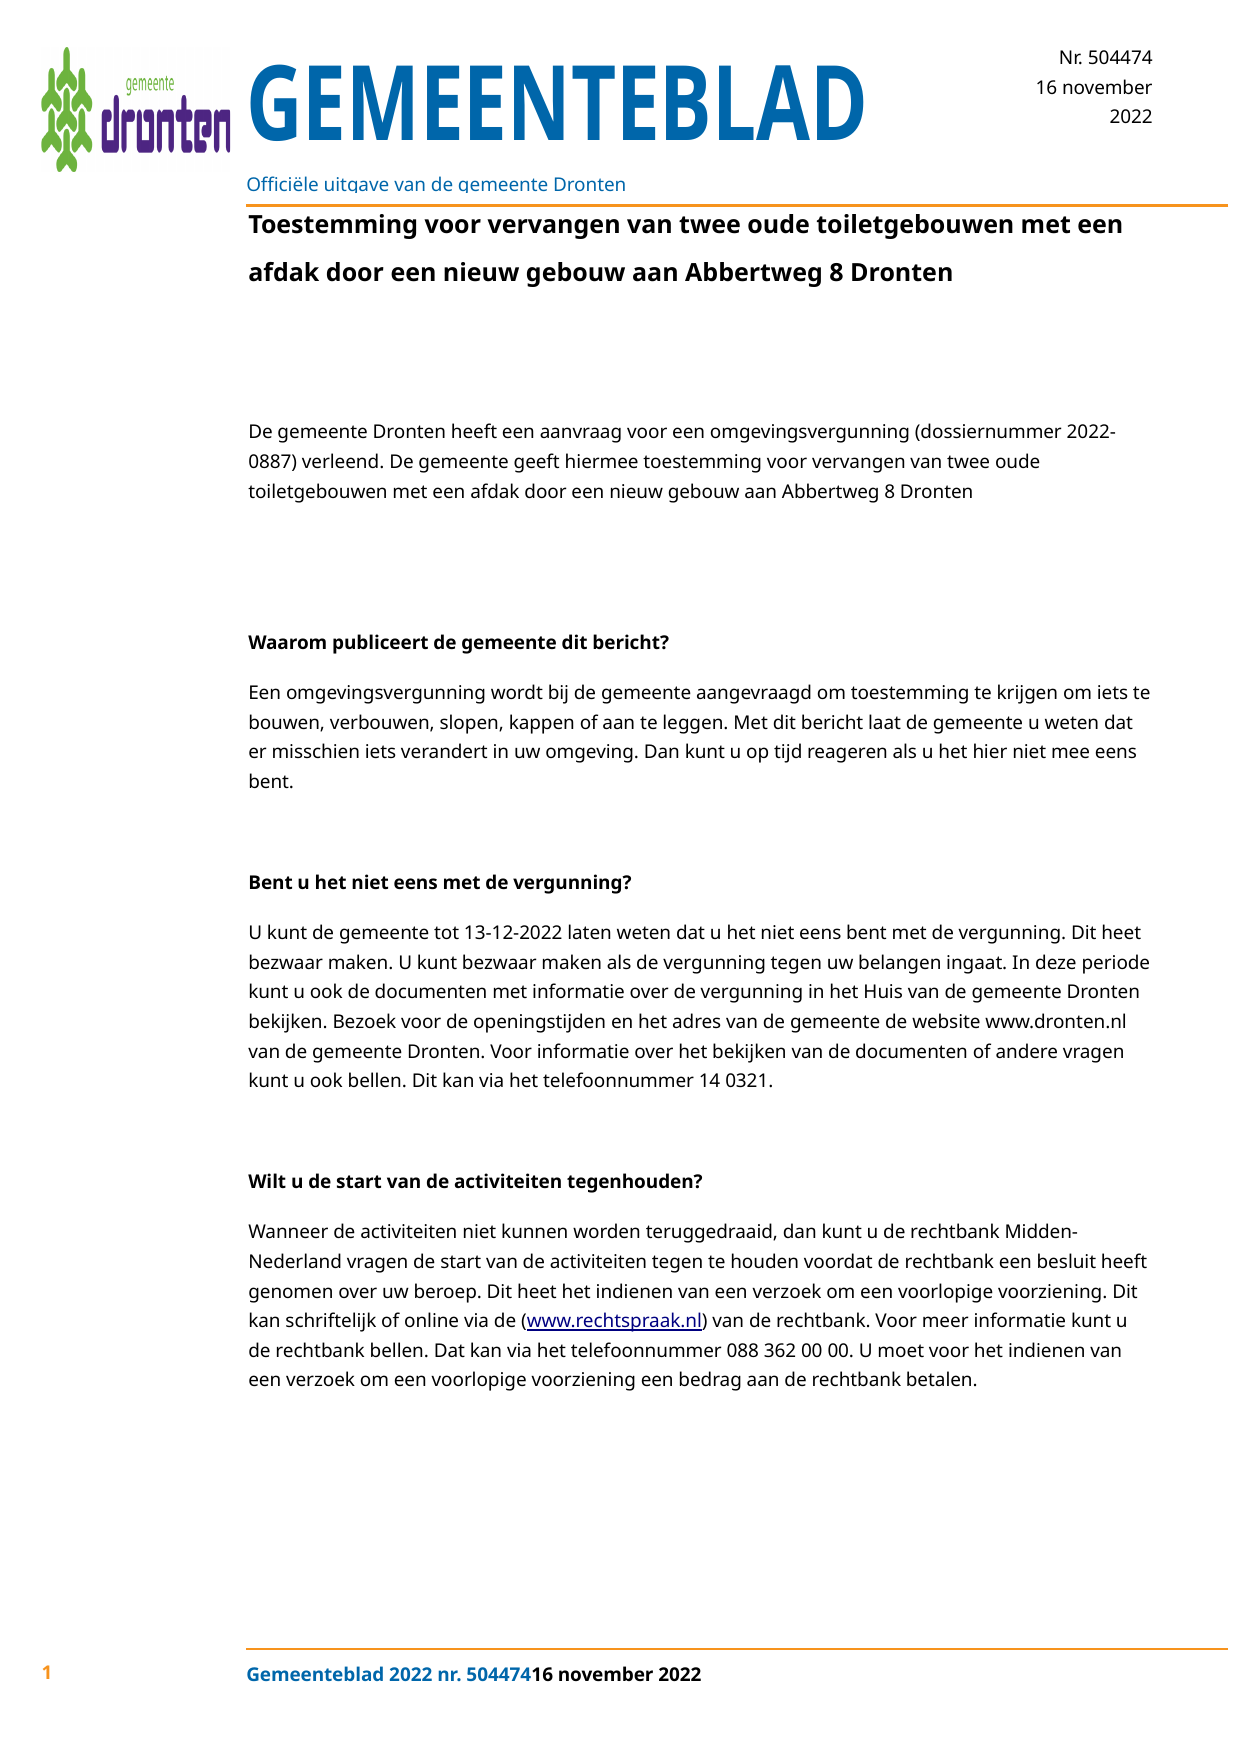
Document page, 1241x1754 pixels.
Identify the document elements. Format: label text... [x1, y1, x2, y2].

text Waarom publiceert de gemeente dit bericht? [248, 629, 1152, 655]
text Wanneer de activiteiten niet kunnen worden teruggedraaid, dan kunt u de rechtbank Midden-Nederland vragen de start van de activiteiten tegen te houden voordat de rechtbank een besluit heeft genomen over uw beroep. Dit heet het indienen van een verzoek om een voorlopige voorziening. Dit kan schriftelijk of online via de (www.rechtspraak.nl) van de rechtbank. Voor meer informatie kunt u de rechtbank bellen. Dat kan via het telefoonnummer 088 362 00 00. U moet voor het indienen van een verzoek om een voorlopige voorziening een bedrag aan de rechtbank betalen. [248, 1219, 1152, 1392]
text Wilt u de start van de activiteiten tegenhouden? [248, 1168, 1152, 1194]
text Bent u het niet eens met de vergunning? [248, 869, 1152, 895]
text Een omgevingsvergunning wordt bij de gemeente aangevraagd om toestemming te krijgen om iets te bouwen, verbouwen, slopen, kappen of aan te leggen. Met dit bericht laat de gemeente u weten dat er misschien iets verandert in uw omgeving. Dan kunt u op tijd reageren als u het hier niet mee eens bent. [248, 679, 1152, 794]
text De gemeente Dronten heeft een aanvraag voor een omgevingsvergunning (dossiernummer 2022-0887) verleend. De gemeente geeft hiermee toestemming voor vervangen van twee oude toiletgebouwen met een afdak door een nieuw gebouw aan Abbertweg 8 Dronten [248, 419, 1152, 504]
picture [41, 47, 231, 172]
text U kunt de gemeente tot 13-12-2022 laten weten dat u het niet eens bent met de vergunning. Dit heet bezwaar maken. U kunt bezwaar maken als de vergunning tegen uw belangen ingaat. In deze periode kunt u ook de documenten met informatie over de vergunning in het Huis van de gemeente Dronten bekijken. Bezoek voor de openingstijden en het adres van de gemeente de website www.dronten.nl van de gemeente Dronten. Voor informatie over het bekijken van de documenten of andere vragen kunt u ook bellen. Dit kan via het telefoonnummer 14 0321. [248, 919, 1152, 1093]
text Toestemming voor vervangen van twee oude toiletgebouwen met een afdak door een nieuw gebouw aan Abbertweg 8 Dronten [248, 207, 1152, 288]
